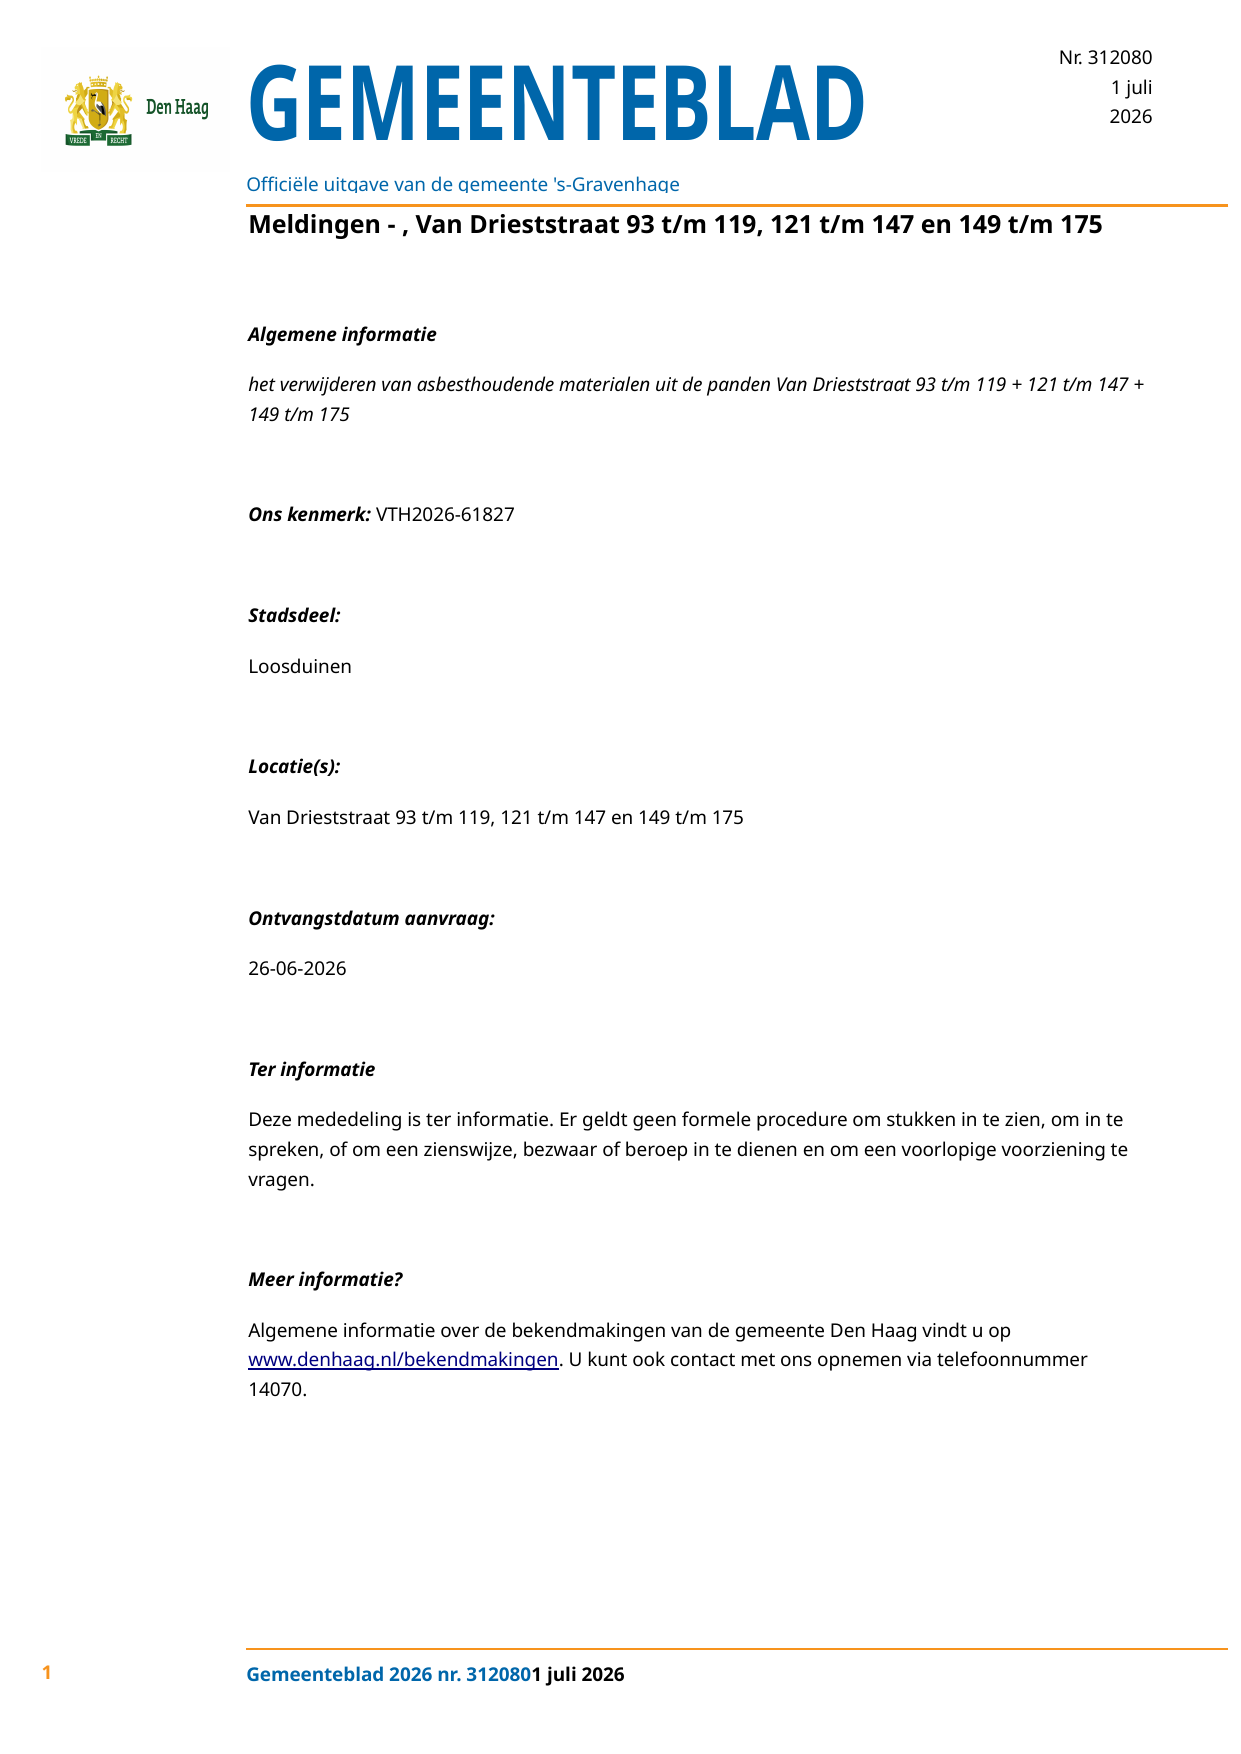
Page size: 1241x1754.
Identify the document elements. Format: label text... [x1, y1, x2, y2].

text Locatie(s): [248, 754, 1152, 779]
picture [41, 47, 231, 172]
text Deze mededeling is ter informatie. Er geldt geen formele procedure om stukken in te zien, om in te spreken, of om een zienswijze, bezwaar of beroep in te dienen en om een voorlopige voorziening te vragen. [248, 1107, 1152, 1191]
text Van Drieststraat 93 t/m 119, 121 t/m 147 en 149 t/m 175 [248, 804, 1152, 830]
text Stadsdeel: [248, 602, 1152, 628]
text Algemene informatie over de bekendmakingen van de gemeente Den Haag vindt u op www.denhaag.nl/bekendmakingen. U kunt ook contact met ons opnemen via telefoonnummer 14070. [248, 1317, 1152, 1402]
text Meldingen - , Van Drieststraat 93 t/m 119, 121 t/m 147 en 149 t/m 175 [248, 207, 1152, 241]
text 26-06-2026 [248, 955, 1152, 981]
text het verwijderen van asbesthoudende materialen uit de panden Van Drieststraat 93 t/m 119 + 121 t/m 147 + 149 t/m 175 [248, 371, 1152, 426]
text Ons kenmerk: VTH2026-61827 [248, 502, 1152, 527]
text Ontvangstdatum aanvraag: [248, 905, 1152, 931]
text Ter informatie [248, 1056, 1152, 1082]
text Algemene informatie [248, 321, 1152, 346]
text Meer informatie? [248, 1267, 1152, 1292]
text Loosduinen [248, 653, 1152, 678]
